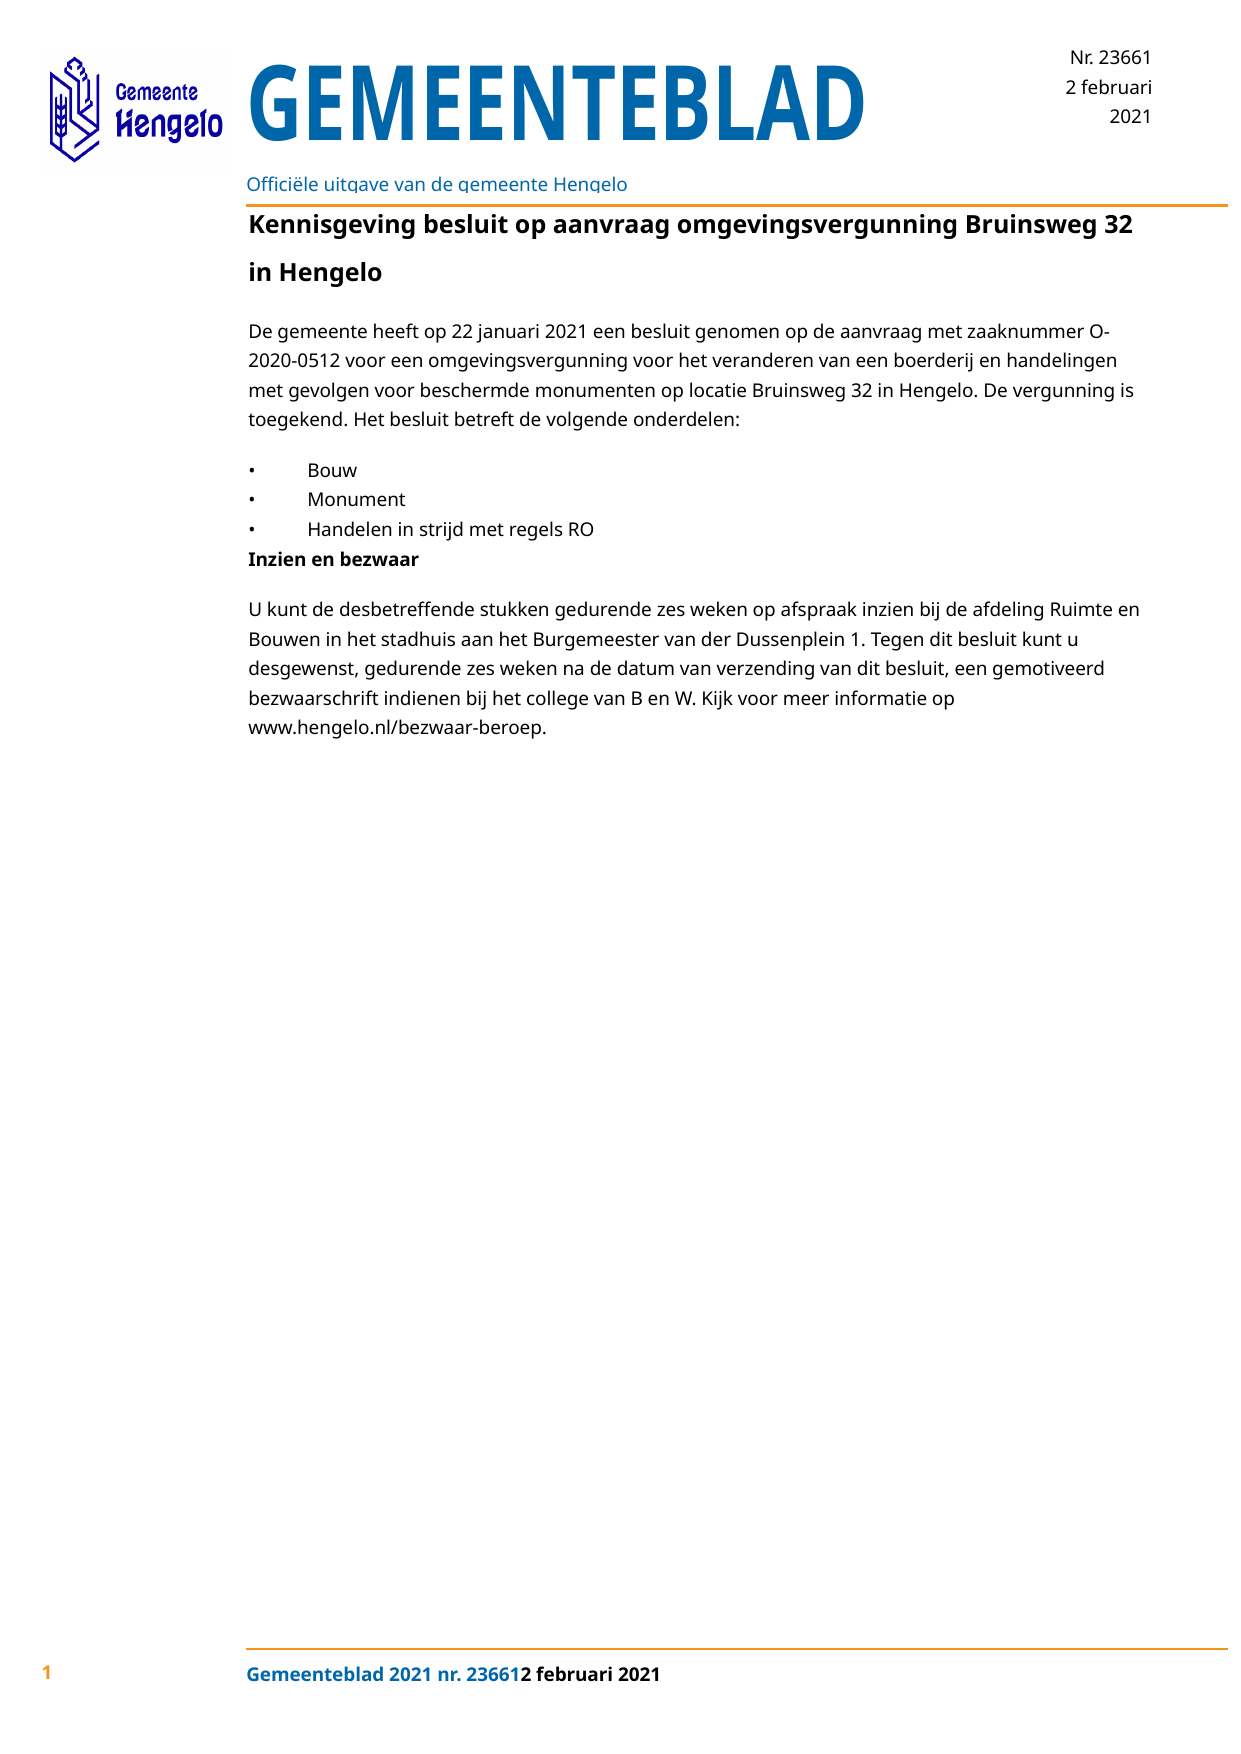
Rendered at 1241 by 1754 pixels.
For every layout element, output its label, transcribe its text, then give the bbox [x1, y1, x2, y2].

text U kunt de desbetreffende stukken gedurende zes weken op afspraak inzien bij de afdeling Ruimte en Bouwen in het stadhuis aan het Burgemeester van der Dussenplein 1. Tegen dit besluit kunt u desgewenst, gedurende zes weken na de datum van verzending van dit besluit, een gemotiveerd bezwaarschrift indienen bij het college van B en W. Kijk voor meer informatie op www.hengelo.nl/bezwaar-beroep. [248, 596, 1152, 740]
text De gemeente heeft op 22 januari 2021 een besluit genomen op de aanvraag met zaaknummer O-2020-0512 voor een omgevingsvergunning voor het veranderen van een boerderij en handelingen met gevolgen voor beschermde monumenten op locatie Bruinsweg 32 in Hengelo. De vergunning is toegekend. Het besluit betreft de volgende onderdelen: [248, 318, 1152, 432]
text Inzien en bezwaar [248, 546, 1152, 572]
picture [41, 47, 231, 172]
list Monument [248, 487, 1152, 512]
list Bouw [248, 457, 1152, 483]
text Kennisgeving besluit op aanvraag omgevingsvergunning Bruinsweg 32 in Hengelo [248, 207, 1152, 288]
list Handelen in strijd met regels RO [248, 516, 1152, 542]
